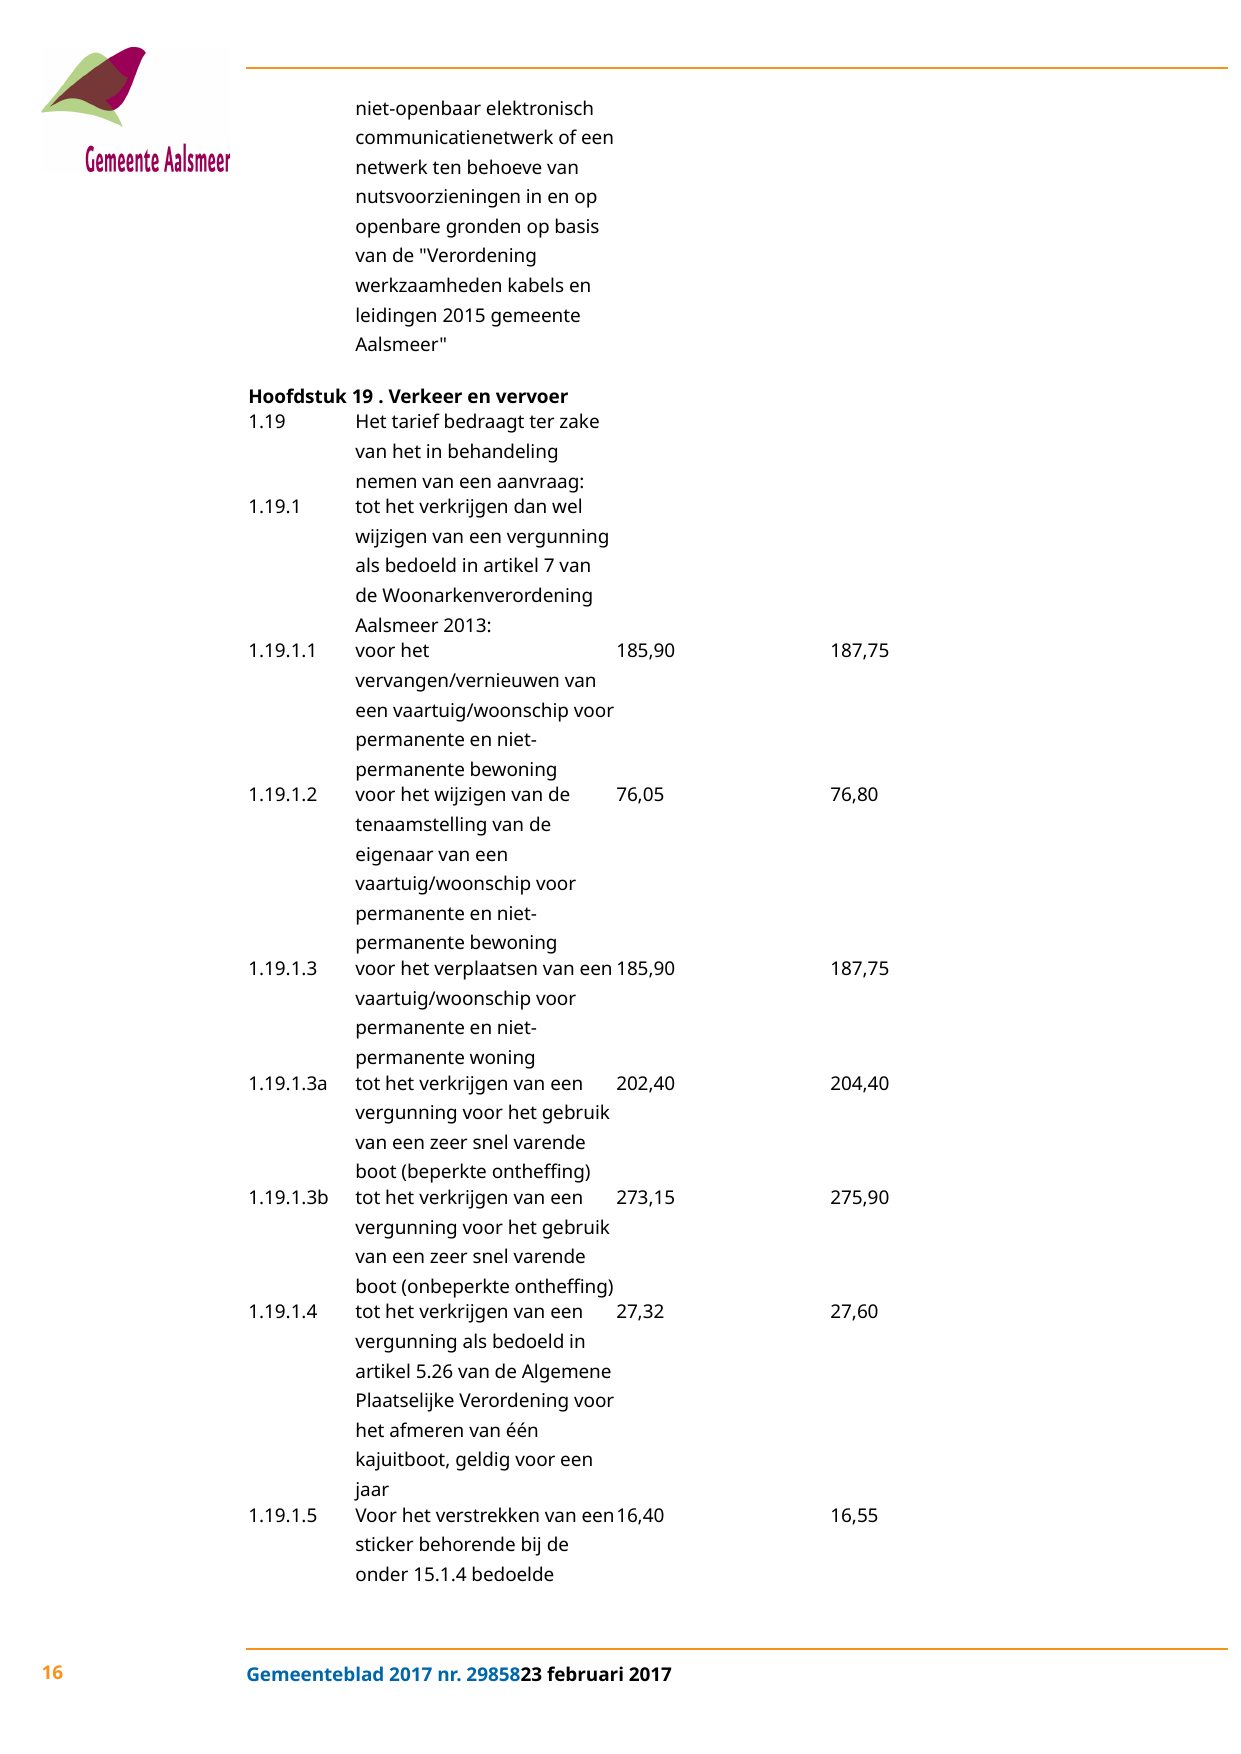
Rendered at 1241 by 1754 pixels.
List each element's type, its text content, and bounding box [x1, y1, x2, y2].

table_cell voor het vervangen/vernieuwen van een vaartuig/woonschip voor permanente en niet-permanente bewoning [355, 638, 616, 782]
table_cell 16,55 [830, 1502, 1044, 1587]
table_cell [248, 95, 355, 357]
table_cell tot het verkrijgen van een vergunning voor het gebruik van een zeer snel varende boot (onbeperkte ontheffing) [355, 1184, 616, 1299]
table_cell 1.19.1 [248, 494, 355, 638]
table_cell 1.19.1.3 [248, 955, 355, 1070]
table_cell 1.19.1.3b [248, 1184, 355, 1299]
table_cell 1.19.1.1 [248, 638, 355, 782]
table_cell voor het verplaatsen van een vaartuig/woonschip voor permanente en niet-permanente woning [355, 955, 616, 1070]
table_cell 76,80 [830, 782, 1044, 955]
table_cell [830, 95, 1044, 357]
table_cell tot het verkrijgen van een vergunning als bedoeld in artikel 5.26 van de Algemene Plaatselijke Verordening voor het afmeren van één kajuitboot, geldig voor een jaar [355, 1299, 616, 1502]
table_cell Voor het verstrekken van een sticker behorende bij de onder 15.1.4 bedoelde [355, 1502, 616, 1587]
table_cell 204,40 [830, 1070, 1044, 1184]
table_cell 1.19.1.3a [248, 1070, 355, 1184]
table_cell voor het wijzigen van de tenaamstelling van de eigenaar van een vaartuig/woonschip voor permanente en niet-permanente bewoning [355, 782, 616, 955]
table_cell 1.19 [248, 409, 355, 493]
table_cell Hoofdstuk 19 . Verkeer en vervoer [248, 383, 1044, 409]
table_cell tot het verkrijgen dan wel wijzigen van een vergunning als bedoeld in artikel 7 van de Woonarkenverordening Aalsmeer 2013: [355, 494, 616, 638]
picture [41, 47, 231, 172]
table_cell [830, 494, 1044, 638]
table_cell 27,32 [616, 1299, 830, 1502]
table_cell 1.19.1.4 [248, 1299, 355, 1502]
table_cell 27,60 [830, 1299, 1044, 1502]
table_cell 1.19.1.5 [248, 1502, 355, 1587]
table_cell [616, 409, 830, 493]
table_cell 275,90 [830, 1184, 1044, 1299]
table_cell tot het verkrijgen van een vergunning voor het gebruik van een zeer snel varende boot (beperkte ontheffing) [355, 1070, 616, 1184]
table_cell 76,05 [616, 782, 830, 955]
table_cell 185,90 [616, 955, 830, 1070]
table_cell [830, 409, 1044, 493]
table_cell [248, 357, 1044, 383]
table_cell [616, 95, 830, 357]
table_cell 1.19.1.2 [248, 782, 355, 955]
table_cell 202,40 [616, 1070, 830, 1184]
table_cell 185,90 [616, 638, 830, 782]
table_cell [616, 494, 830, 638]
table_cell niet-openbaar elektronisch communicatienetwerk of een netwerk ten behoeve van nutsvoorzieningen in en op openbare gronden op basis van de "Verordening werkzaamheden kabels en leidingen 2015 gemeente Aalsmeer" [355, 95, 616, 357]
table_cell 273,15 [616, 1184, 830, 1299]
table_cell 187,75 [830, 638, 1044, 782]
table_cell 187,75 [830, 955, 1044, 1070]
table_cell Het tarief bedraagt ter zake van het in behandeling nemen van een aanvraag: [355, 409, 616, 493]
table_cell 16,40 [616, 1502, 830, 1587]
